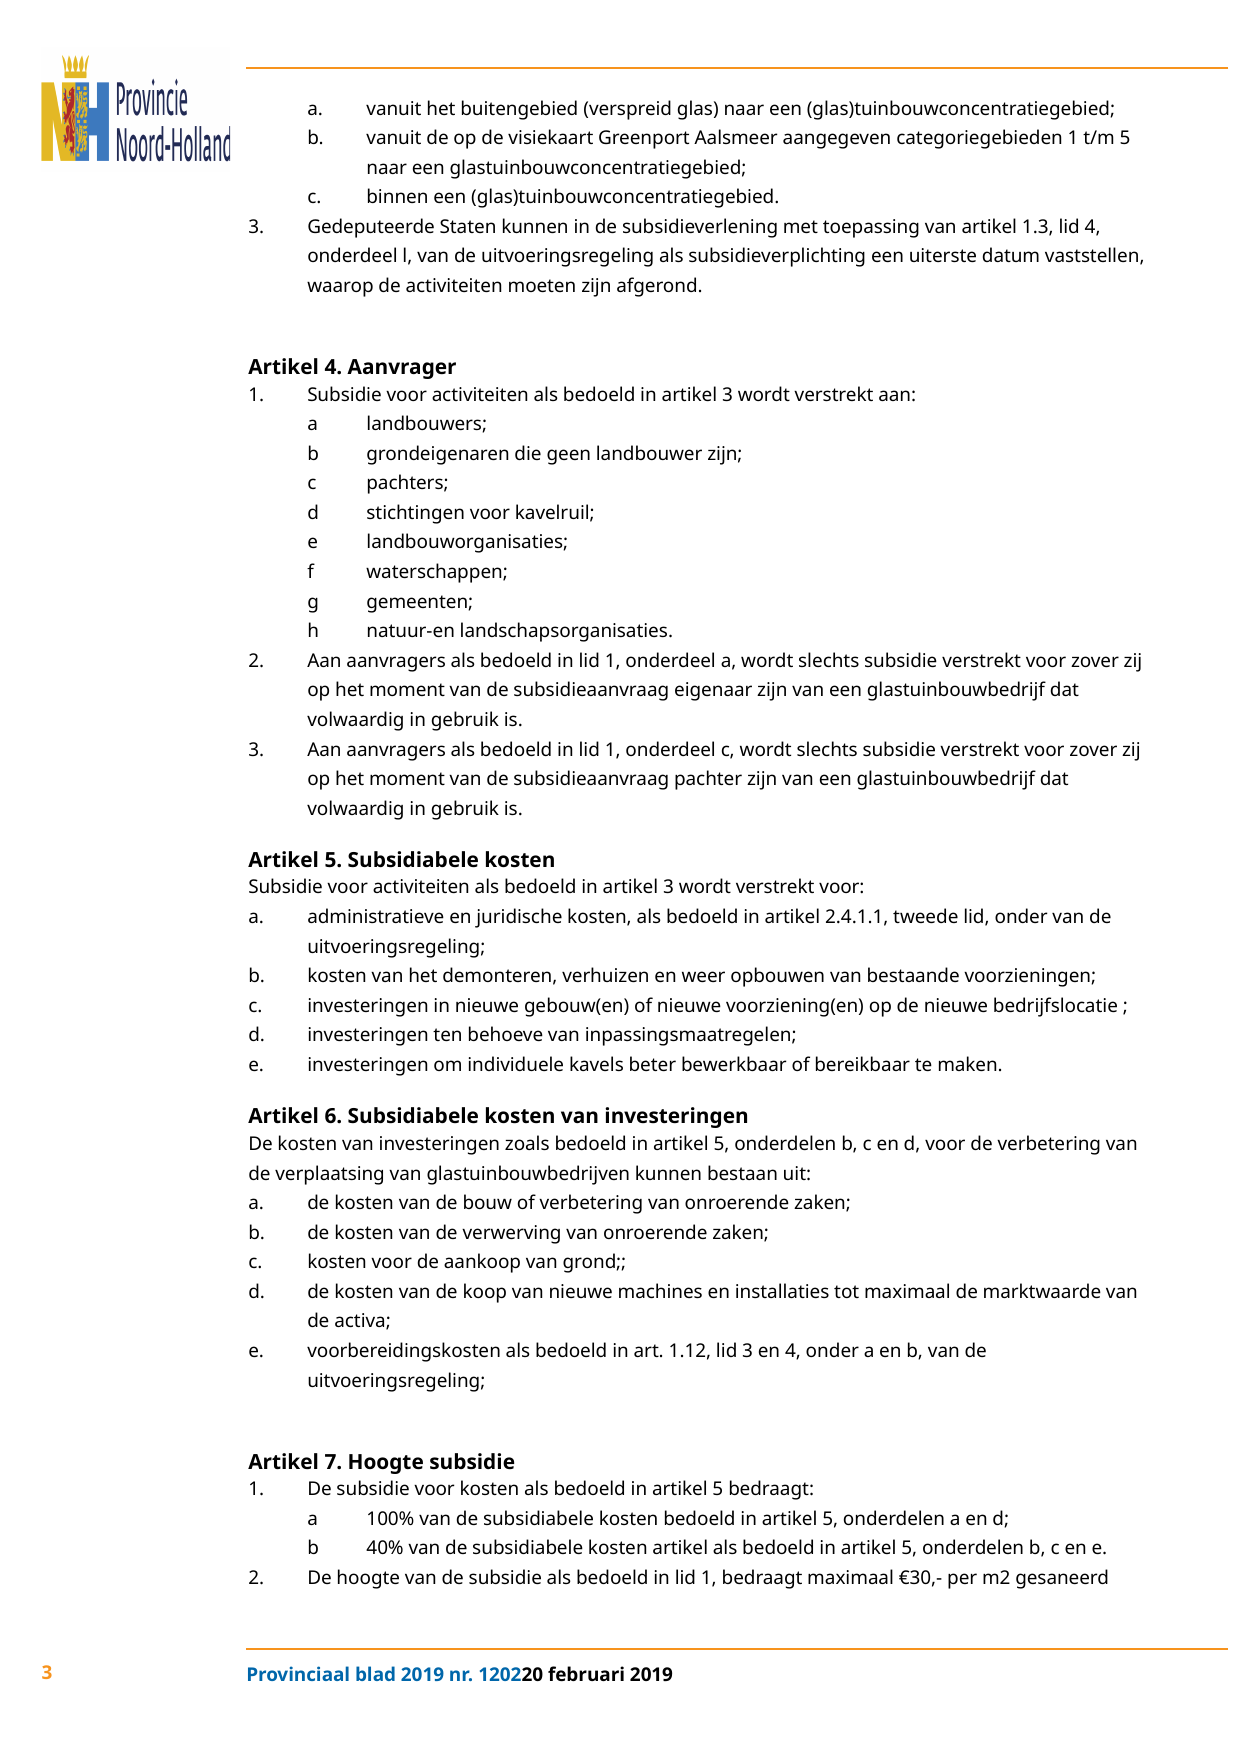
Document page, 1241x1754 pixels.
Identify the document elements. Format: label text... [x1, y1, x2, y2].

list voorbereidingskosten als bedoeld in art. 1.12, lid 3 en 4, onder a en b, van de uitvoeringsregeling; [248, 1337, 1152, 1392]
list landbouworganisaties; [307, 529, 1152, 554]
list De subsidie voor kosten als bedoeld in artikel 5 bedraagt: [248, 1475, 1152, 1501]
list Aan aanvragers als bedoeld in lid 1, onderdeel a, wordt slechts subsidie verstrekt voor zover zij op het moment van de subsidieaanvraag eigenaar zijn van een glastuinbouwbedrijf dat volwaardig in gebruik is. [248, 647, 1152, 732]
list vanuit het buitengebied (verspreid glas) naar een (glas)tuinbouwconcentratiegebied; [307, 95, 1152, 121]
list de kosten van de verwerving van onroerende zaken; [248, 1219, 1152, 1244]
text Artikel 6. Subsidiabele kosten van investeringen [248, 1102, 1152, 1130]
list Subsidie voor activiteiten als bedoeld in artikel 3 wordt verstrekt aan: [248, 381, 1152, 406]
list kosten van het demonteren, verhuizen en weer opbouwen van bestaande voorzieningen; [248, 962, 1152, 988]
list kosten voor de aankoop van grond;; [248, 1248, 1152, 1274]
list natuur-en landschapsorganisaties. [307, 617, 1152, 643]
list Aan aanvragers als bedoeld in lid 1, onderdeel c, wordt slechts subsidie verstrekt voor zover zij op het moment van de subsidieaanvraag pachter zijn van een glastuinbouwbedrijf dat volwaardig in gebruik is. [248, 736, 1152, 821]
list 40% van de subsidiabele kosten artikel als bedoeld in artikel 5, onderdelen b, c en e. [307, 1534, 1152, 1560]
list grondeigenaren die geen landbouwer zijn; [307, 440, 1152, 466]
list binnen een (glas)tuinbouwconcentratiegebied. [307, 183, 1152, 209]
list de kosten van de bouw of verbetering van onroerende zaken; [248, 1189, 1152, 1215]
list vanuit de op de visiekaart Greenport Aalsmeer aangegeven categoriegebieden 1 t/m 5 naar een glastuinbouwconcentratiegebied; [307, 124, 1152, 180]
text Artikel 7. Hoogte subsidie [248, 1447, 1152, 1475]
list Gedeputeerde Staten kunnen in de subsidieverlening met toepassing van artikel 1.3, lid 4, onderdeel l, van de uitvoeringsregeling als subsidieverplichting een uiterste datum vaststellen, waarop de activiteiten moeten zijn afgerond. [248, 213, 1152, 298]
list waterschappen; [307, 558, 1152, 584]
list investeringen in nieuwe gebouw(en) of nieuwe voorziening(en) op de nieuwe bedrijfslocatie ; [248, 992, 1152, 1018]
text De kosten van investeringen zoals bedoeld in artikel 5, onderdelen b, c en d, voor de verbetering van de verplaatsing van glastuinbouwbedrijven kunnen bestaan uit: [248, 1130, 1152, 1185]
list De hoogte van de subsidie als bedoeld in lid 1, bedraagt maximaal €30,- per m2 gesaneerd [248, 1564, 1152, 1590]
list 100% van de subsidiabele kosten bedoeld in artikel 5, onderdelen a en d; [307, 1505, 1152, 1531]
list investeringen ten behoeve van inpassingsmaatregelen; [248, 1022, 1152, 1047]
list landbouwers; [307, 410, 1152, 436]
text Artikel 5. Subsidiabele kosten [248, 845, 1152, 874]
list administratieve en juridische kosten, als bedoeld in artikel 2.4.1.1, tweede lid, onder van de uitvoeringsregeling; [248, 903, 1152, 959]
list de kosten van de koop van nieuwe machines en installaties tot maximaal de marktwaarde van de activa; [248, 1278, 1152, 1333]
list gemeenten; [307, 588, 1152, 613]
list pachters; [307, 469, 1152, 495]
picture [41, 47, 231, 172]
list investeringen om individuele kavels beter bewerkbaar of bereikbaar te maken. [248, 1051, 1152, 1077]
list stichtingen voor kavelruil; [307, 499, 1152, 525]
text Artikel 4. Aanvrager [248, 352, 1152, 381]
text Subsidie voor activiteiten als bedoeld in artikel 3 wordt verstrekt voor: [248, 874, 1152, 899]
